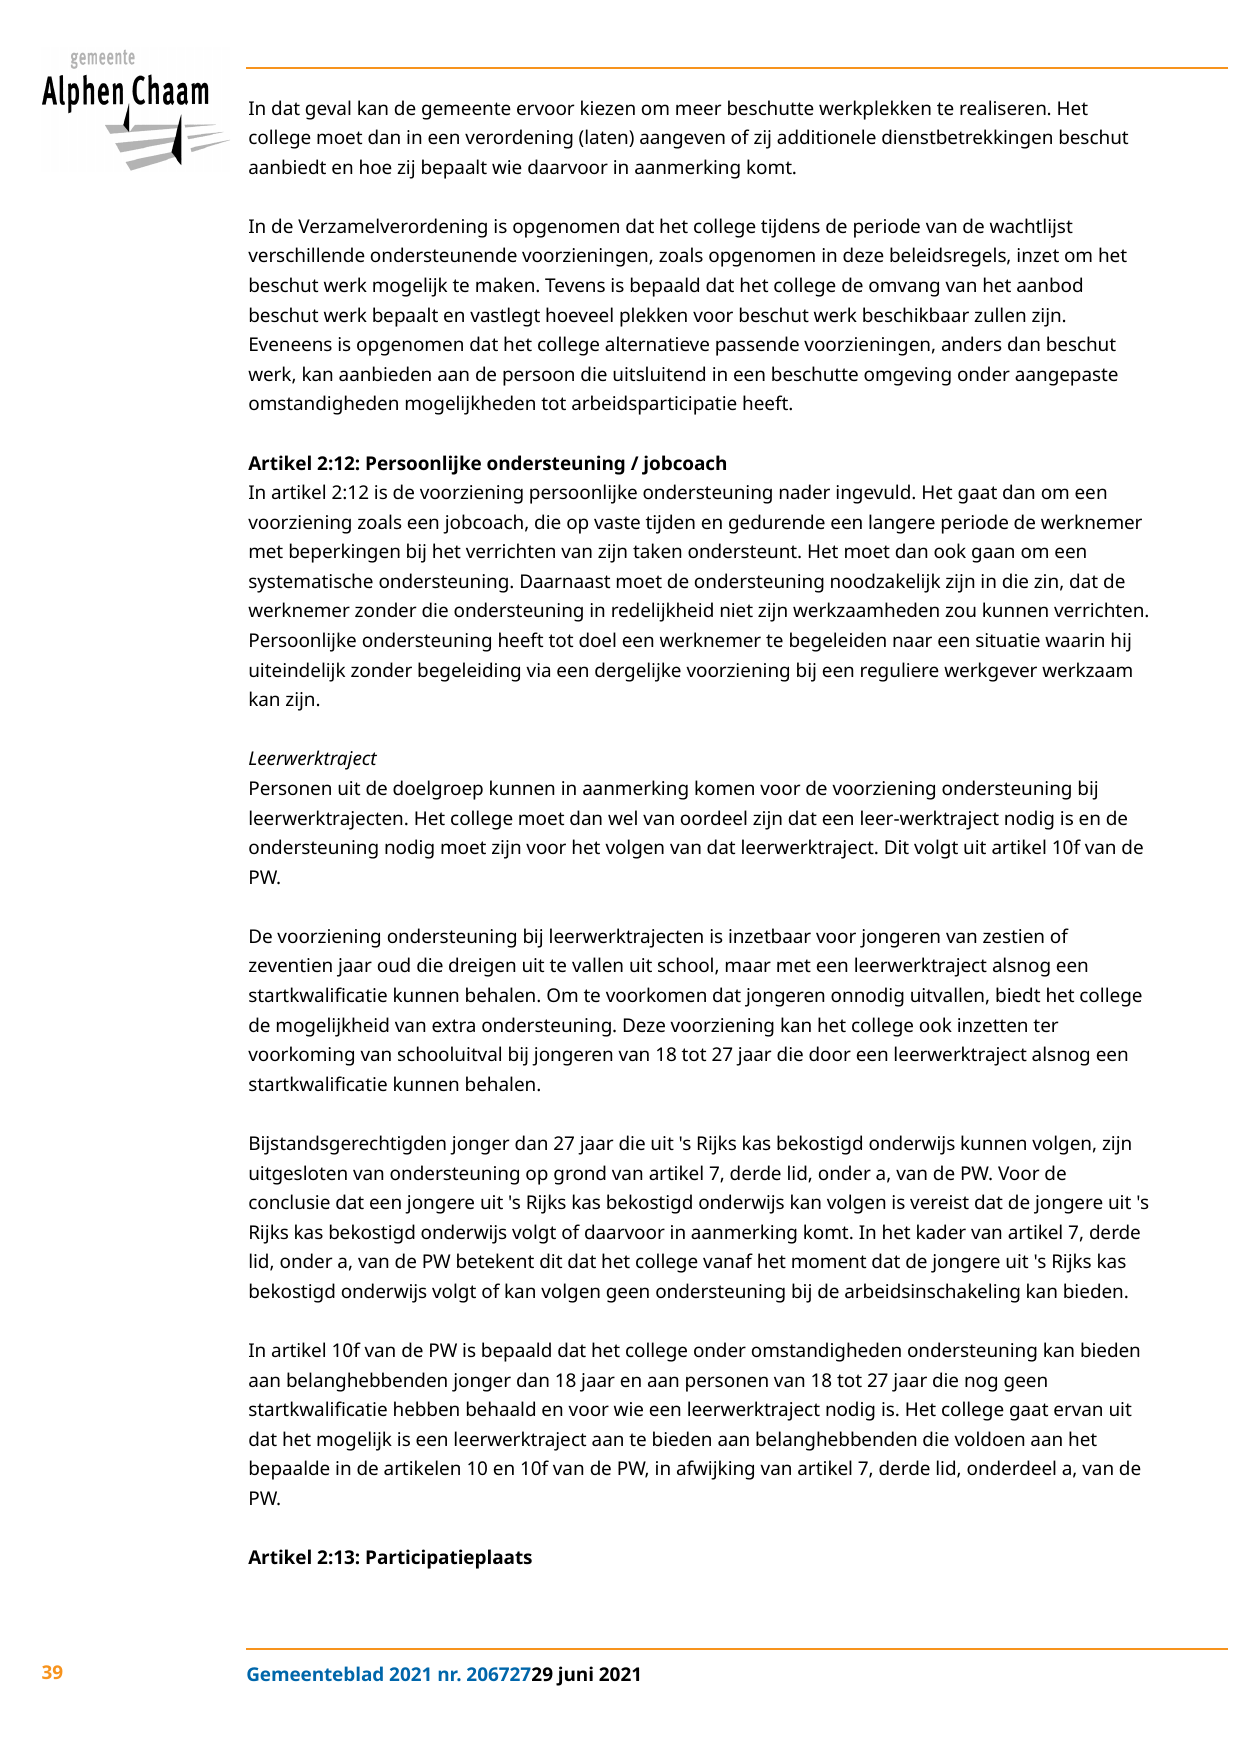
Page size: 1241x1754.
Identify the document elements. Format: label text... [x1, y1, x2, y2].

text Leerwerktraject [248, 746, 1152, 771]
text In artikel 10f van de PW is bepaald dat het college onder omstandigheden ondersteuning kan bieden aan belanghebbenden jonger dan 18 jaar en aan personen van 18 tot 27 jaar die nog geen startkwalificatie hebben behaald en voor wie een leerwerktraject nodig is. Het college gaat ervan uit dat het mogelijk is een leerwerktraject aan te bieden aan belanghebbenden die voldoen aan het bepaalde in de artikelen 10 en 10f van de PW, in afwijking van artikel 7, derde lid, onderdeel a, van de PW. [248, 1337, 1152, 1511]
text Artikel 2:13: Participatieplaats [248, 1544, 1152, 1570]
picture [41, 47, 231, 172]
text In artikel 2:12 is de voorziening persoonlijke ondersteuning nader ingevuld. Het gaat dan om een voorziening zoals een jobcoach, die op vaste tijden en gedurende een langere periode de werknemer met beperkingen bij het verrichten van zijn taken ondersteunt. Het moet dan ook gaan om een systematische ondersteuning. Daarnaast moet de ondersteuning noodzakelijk zijn in die zin, dat de werknemer zonder die ondersteuning in redelijkheid niet zijn werkzaamheden zou kunnen verrichten. Persoonlijke ondersteuning heeft tot doel een werknemer te begeleiden naar een situatie waarin hij uiteindelijk zonder begeleiding via een dergelijke voorziening bij een reguliere werkgever werkzaam kan zijn. [248, 479, 1152, 712]
text De voorziening ondersteuning bij leerwerktrajecten is inzetbaar voor jongeren van zestien of zeventien jaar oud die dreigen uit te vallen uit school, maar met een leerwerktraject alsnog een startkwalificatie kunnen behalen. Om te voorkomen dat jongeren onnodig uitvallen, biedt het college de mogelijkheid van extra ondersteuning. Deze voorziening kan het college ook inzetten ter voorkoming van schooluitval bij jongeren van 18 tot 27 jaar die door een leerwerktraject alsnog een startkwalificatie kunnen behalen. [248, 923, 1152, 1097]
text In de Verzamelverordening is opgenomen dat het college tijdens de periode van de wachtlijst verschillende ondersteunende voorzieningen, zoals opgenomen in deze beleidsregels, inzet om het beschut werk mogelijk te maken. Tevens is bepaald dat het college de omvang van het aanbod beschut werk bepaalt en vastlegt hoeveel plekken voor beschut werk beschikbaar zullen zijn. Eveneens is opgenomen dat het college alternatieve passende voorzieningen, anders dan beschut werk, kan aanbieden aan de persoon die uitsluitend in een beschutte omgeving onder aangepaste omstandigheden mogelijkheden tot arbeidsparticipatie heeft. [248, 213, 1152, 416]
text Artikel 2:12: Persoonlijke ondersteuning / jobcoach [248, 450, 1152, 476]
text In dat geval kan de gemeente ervoor kiezen om meer beschutte werkplekken te realiseren. Het college moet dan in een verordening (laten) aangeven of zij additionele dienstbetrekkingen beschut aanbiedt en hoe zij bepaalt wie daarvoor in aanmerking komt. [248, 95, 1152, 180]
text Personen uit de doelgroep kunnen in aanmerking komen voor de voorziening ondersteuning bij leerwerktrajecten. Het college moet dan wel van oordeel zijn dat een leer-werktraject nodig is en de ondersteuning nodig moet zijn voor het volgen van dat leerwerktraject. Dit volgt uit artikel 10f van de PW. [248, 775, 1152, 890]
text Bijstandsgerechtigden jonger dan 27 jaar die uit 's Rijks kas bekostigd onderwijs kunnen volgen, zijn uitgesloten van ondersteuning op grond van artikel 7, derde lid, onder a, van de PW. Voor de conclusie dat een jongere uit 's Rijks kas bekostigd onderwijs kan volgen is vereist dat de jongere uit 's Rijks kas bekostigd onderwijs volgt of daarvoor in aanmerking komt. In het kader van artikel 7, derde lid, onder a, van de PW betekent dit dat het college vanaf het moment dat de jongere uit 's Rijks kas bekostigd onderwijs volgt of kan volgen geen ondersteuning bij de arbeidsinschakeling kan bieden. [248, 1130, 1152, 1304]
